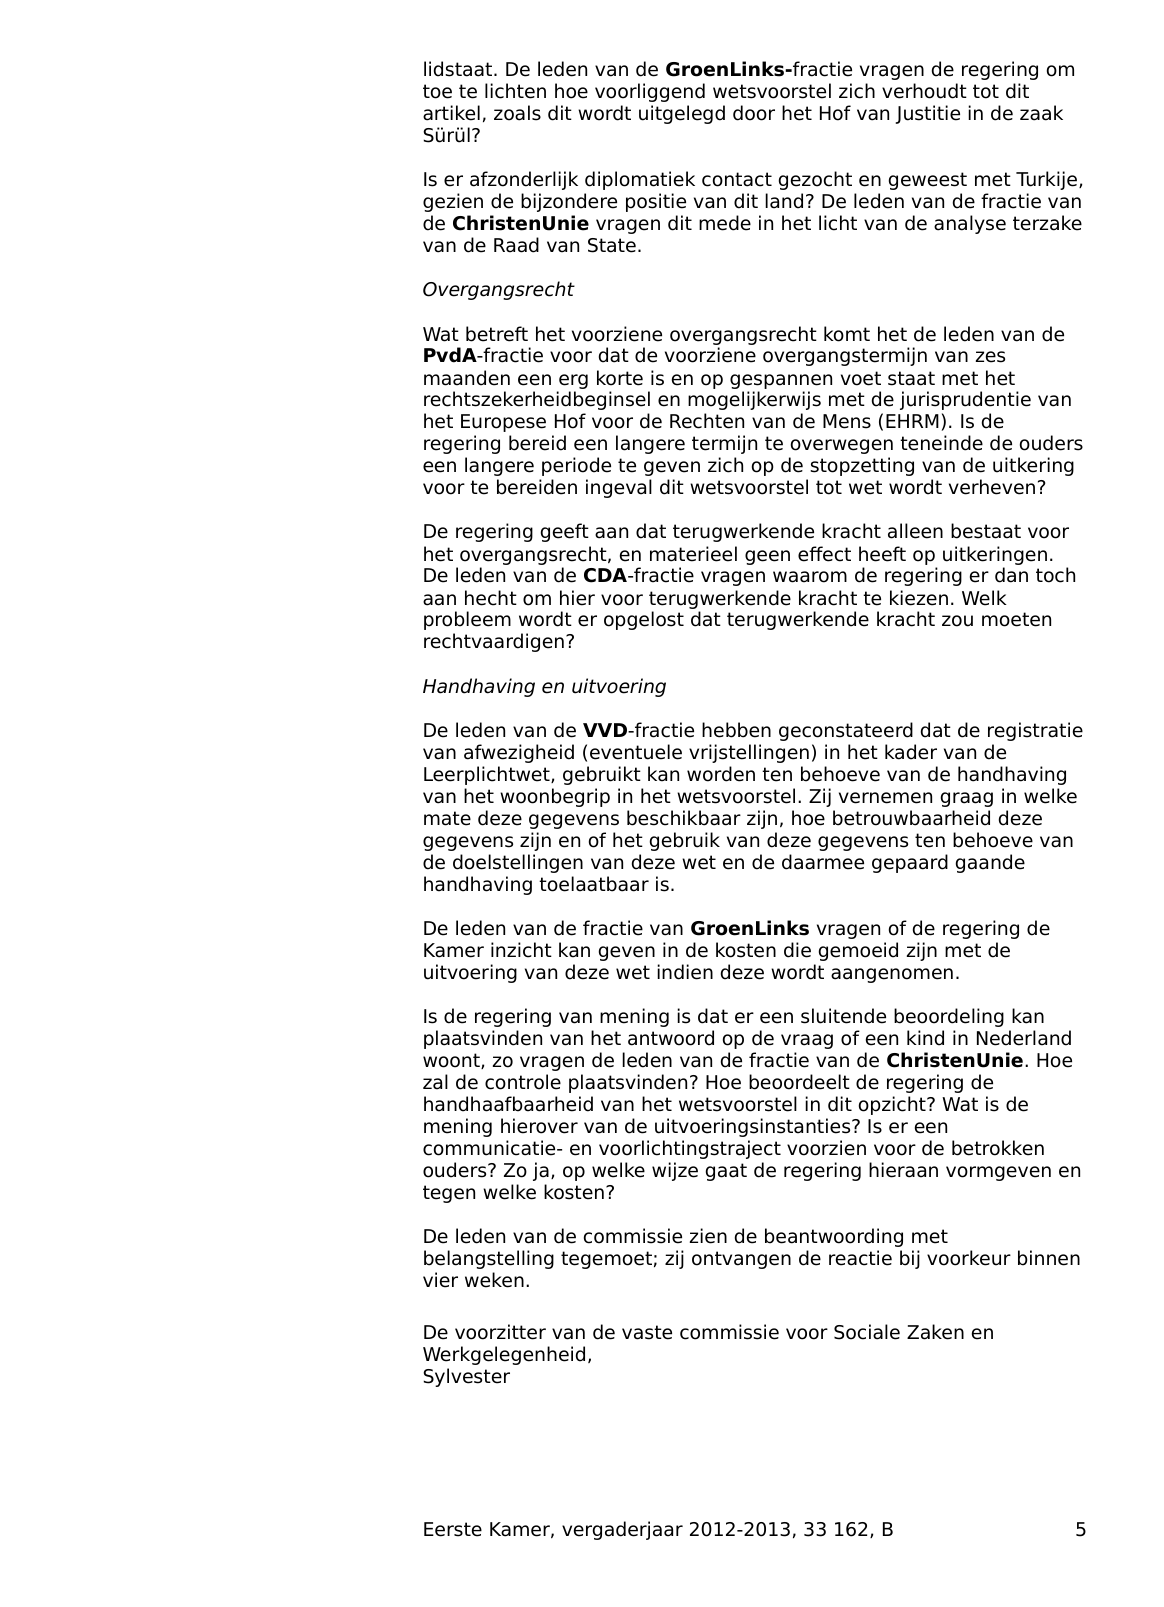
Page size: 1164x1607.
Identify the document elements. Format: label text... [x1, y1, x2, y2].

text Wat betreft het voorziene overgangsrecht komt het de leden van de PvdA-fractie voor dat de voorziene overgangstermijn van zes maanden een erg korte is en op gespannen voet staat met het rechtszekerheidbeginsel en mogelijkerwijs met de jurisprudentie van het Europese Hof voor de Rechten van de Mens (EHRM). Is de regering bereid een langere termijn te overwegen teneinde de ouders een langere periode te geven zich op de stopzetting van de uitkering voor te bereiden ingeval dit wetsvoorstel tot wet wordt verheven? [422, 323, 1087, 499]
text De leden van de VVD-fractie hebben geconstateerd dat de registratie van afwezigheid (eventuele vrijstellingen) in het kader van de Leerplichtwet, gebruikt kan worden ten behoeve van de handhaving van het woonbegrip in het wetsvoorstel. Zij vernemen graag in welke mate deze gegevens beschikbaar zijn, hoe betrouwbaarheid deze gegevens zijn en of het gebruik van deze gegevens ten behoeve van de doelstellingen van deze wet en de daarmee gepaard gaande handhaving toelaatbaar is. [422, 720, 1087, 896]
text De leden van de commissie zien de beantwoording met belangstelling tegemoet; zij ontvangen de reactie bij voorkeur binnen vier weken. [422, 1226, 1087, 1292]
text De voorzitter van de vaste commissie voor Sociale Zaken en Werkgelegenheid, Sylvester [422, 1322, 1087, 1388]
subtitle Overgangsrecht [422, 279, 1087, 301]
text De leden van de fractie van GroenLinks vragen of de regering de Kamer inzicht kan geven in de kosten die gemoeid zijn met de uitvoering van deze wet indien deze wordt aangenomen. [422, 918, 1087, 984]
text De regering geeft aan dat terugwerkende kracht alleen bestaat voor het overgangsrecht, en materieel geen effect heeft op uitkeringen. De leden van de CDA-fractie vragen waarom de regering er dan toch aan hecht om hier voor terugwerkende kracht te kiezen. Welk probleem wordt er opgelost dat terugwerkende kracht zou moeten rechtvaardigen? [422, 521, 1087, 653]
text Is de regering van mening is dat er een sluitende beoordeling kan plaatsvinden van het antwoord op de vraag of een kind in Nederland woont, zo vragen de leden van de fractie van de ChristenUnie. Hoe zal de controle plaatsvinden? Hoe beoordeelt de regering de handhaafbaarheid van het wetsvoorstel in dit opzicht? Wat is de mening hierover van de uitvoeringsinstanties? Is er een communicatie- en voorlichtingstraject voorzien voor de betrokken ouders? Zo ja, op welke wijze gaat de regering hieraan vormgeven en tegen welke kosten? [422, 1006, 1087, 1204]
text Is er afzonderlijk diplomatiek contact gezocht en geweest met Turkije, gezien de bijzondere positie van dit land? De leden van de fractie van de ChristenUnie vragen dit mede in het licht van de analyse terzake van de Raad van State. [422, 169, 1087, 257]
subtitle Handhaving en uitvoering [422, 676, 1087, 697]
text lidstaat. De leden van de GroenLinks-fractie vragen de regering om toe te lichten hoe voorliggend wetsvoorstel zich verhoudt tot dit artikel, zoals dit wordt uitgelegd door het Hof van Justitie in de zaak Sürül? [422, 59, 1087, 147]
